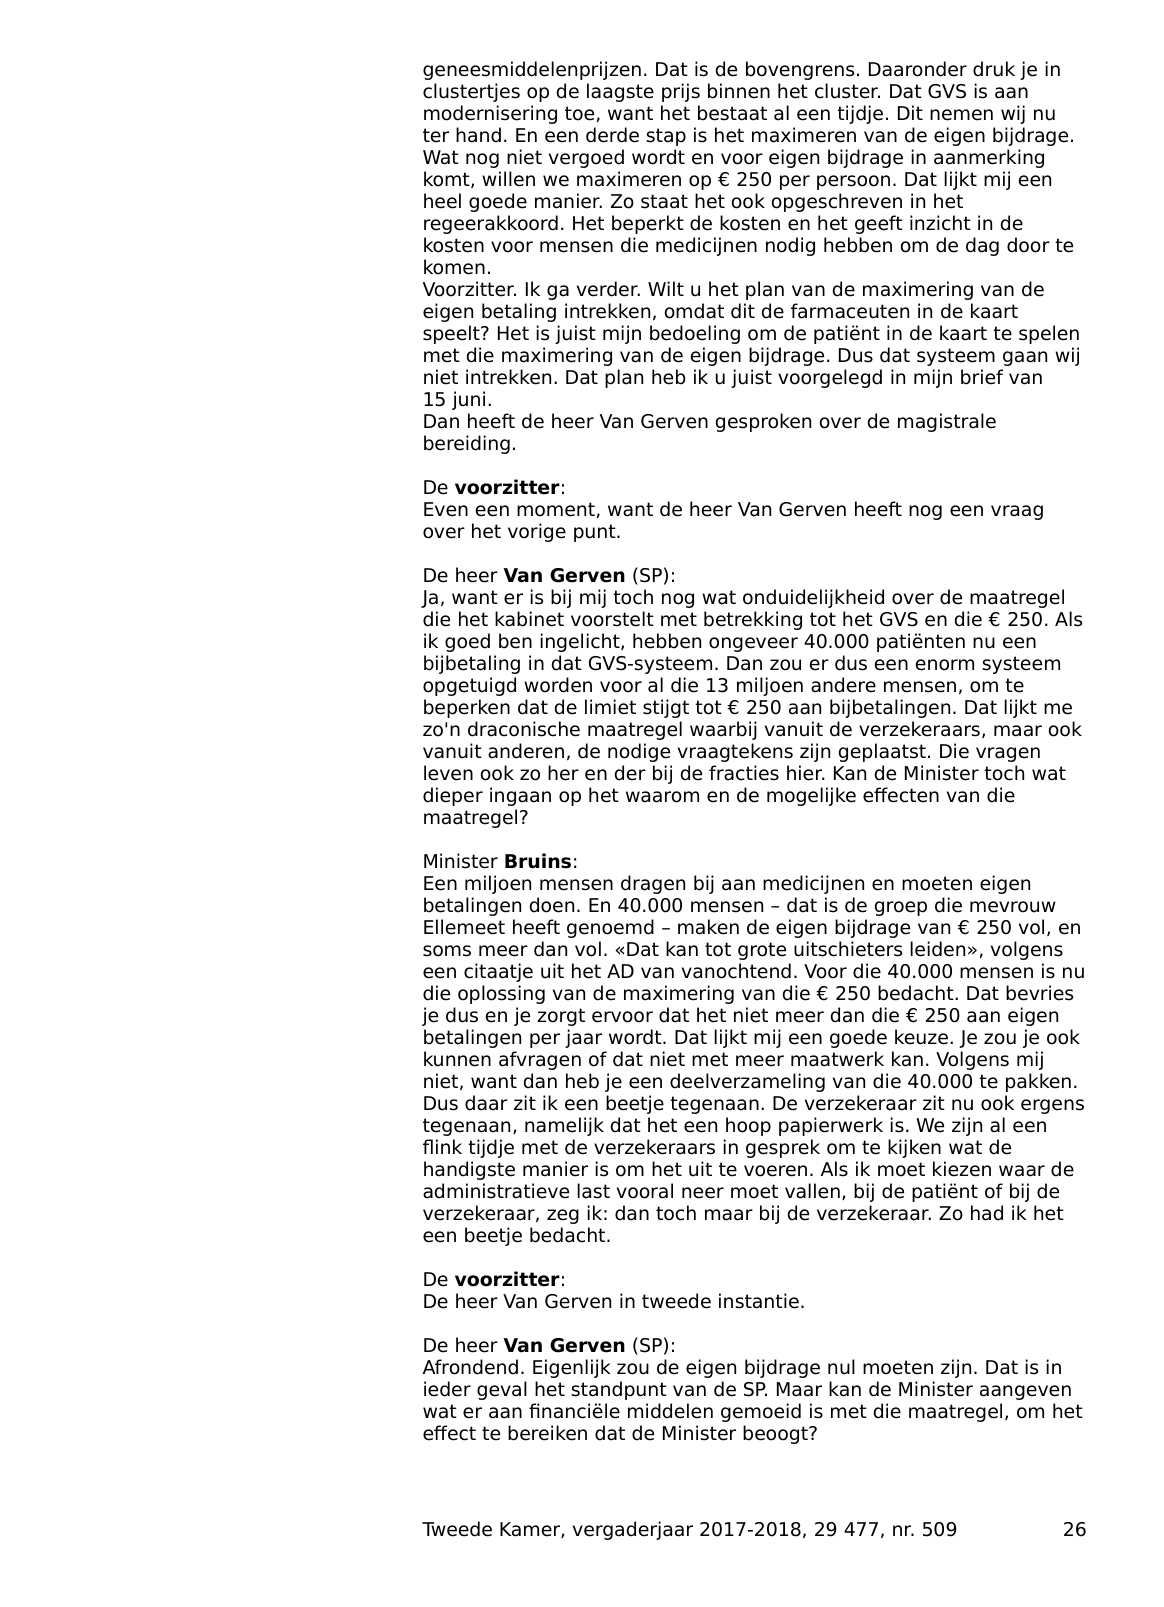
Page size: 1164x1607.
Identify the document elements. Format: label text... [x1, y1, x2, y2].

text De voorzitter: [422, 477, 1087, 499]
text Een miljoen mensen dragen bij aan medicijnen en moeten eigen betalingen doen. En 40.000 mensen – dat is de groep die mevrouw Ellemeet heeft genoemd – maken de eigen bijdrage van € 250 vol, en soms meer dan vol. «Dat kan tot grote uitschieters leiden», volgens een citaatje uit het AD van vanochtend. Voor die 40.000 mensen is nu die oplossing van de maximering van die € 250 bedacht. Dat bevries je dus en je zorgt ervoor dat het niet meer dan die € 250 aan eigen betalingen per jaar wordt. Dat lijkt mij een goede keuze. Je zou je ook kunnen afvragen of dat niet met meer maatwerk kan. Volgens mij niet, want dan heb je een deelverzameling van die 40.000 te pakken. Dus daar zit ik een beetje tegenaan. De verzekeraar zit nu ook ergens tegenaan, namelijk dat het een hoop papierwerk is. We zijn al een flink tijdje met de verzekeraars in gesprek om te kijken wat de handigste manier is om het uit te voeren. Als ik moet kiezen waar de administratieve last vooral neer moet vallen, bij de patiënt of bij de verzekeraar, zeg ik: dan toch maar bij de verzekeraar. Zo had ik het een beetje bedacht. [422, 873, 1087, 1247]
text De voorzitter: [422, 1269, 1087, 1291]
text Afrondend. Eigenlijk zou de eigen bijdrage nul moeten zijn. Dat is in ieder geval het standpunt van de SP. Maar kan de Minister aangeven wat er aan financiële middelen gemoeid is met die maatregel, om het effect te bereiken dat de Minister beoogt? [422, 1357, 1087, 1445]
text De heer Van Gerven (SP): [422, 1335, 1087, 1357]
text Minister Bruins: [422, 851, 1087, 873]
text Even een moment, want de heer Van Gerven heeft nog een vraag over het vorige punt. [422, 499, 1087, 543]
text Voorzitter. Ik ga verder. Wilt u het plan van de maximering van de eigen betaling intrekken, omdat dit de farmaceuten in de kaart speelt? Het is juist mijn bedoeling om de patiënt in de kaart te spelen met die maximering van de eigen bijdrage. Dus dat systeem gaan wij niet intrekken. Dat plan heb ik u juist voorgelegd in mijn brief van 15 juni. [422, 279, 1087, 411]
text Dan heeft de heer Van Gerven gesproken over de magistrale bereiding. [422, 411, 1087, 455]
text De heer Van Gerven (SP): [422, 565, 1087, 587]
text Ja, want er is bij mij toch nog wat onduidelijkheid over de maatregel die het kabinet voorstelt met betrekking tot het GVS en die € 250. Als ik goed ben ingelicht, hebben ongeveer 40.000 patiënten nu een bijbetaling in dat GVS-systeem. Dan zou er dus een enorm systeem opgetuigd worden voor al die 13 miljoen andere mensen, om te beperken dat de limiet stijgt tot € 250 aan bijbetalingen. Dat lijkt me zo'n draconische maatregel waarbij vanuit de verzekeraars, maar ook vanuit anderen, de nodige vraagtekens zijn geplaatst. Die vragen leven ook zo her en der bij de fracties hier. Kan de Minister toch wat dieper ingaan op het waarom en de mogelijke effecten van die maatregel? [422, 587, 1087, 829]
text geneesmiddelenprijzen. Dat is de bovengrens. Daaronder druk je in clustertjes op de laagste prijs binnen het cluster. Dat GVS is aan modernisering toe, want het bestaat al een tijdje. Dit nemen wij nu ter hand. En een derde stap is het maximeren van de eigen bijdrage. Wat nog niet vergoed wordt en voor eigen bijdrage in aanmerking komt, willen we maximeren op € 250 per persoon. Dat lijkt mij een heel goede manier. Zo staat het ook opgeschreven in het regeerakkoord. Het beperkt de kosten en het geeft inzicht in de kosten voor mensen die medicijnen nodig hebben om de dag door te komen. [422, 59, 1087, 279]
text De heer Van Gerven in tweede instantie. [422, 1291, 1087, 1313]
